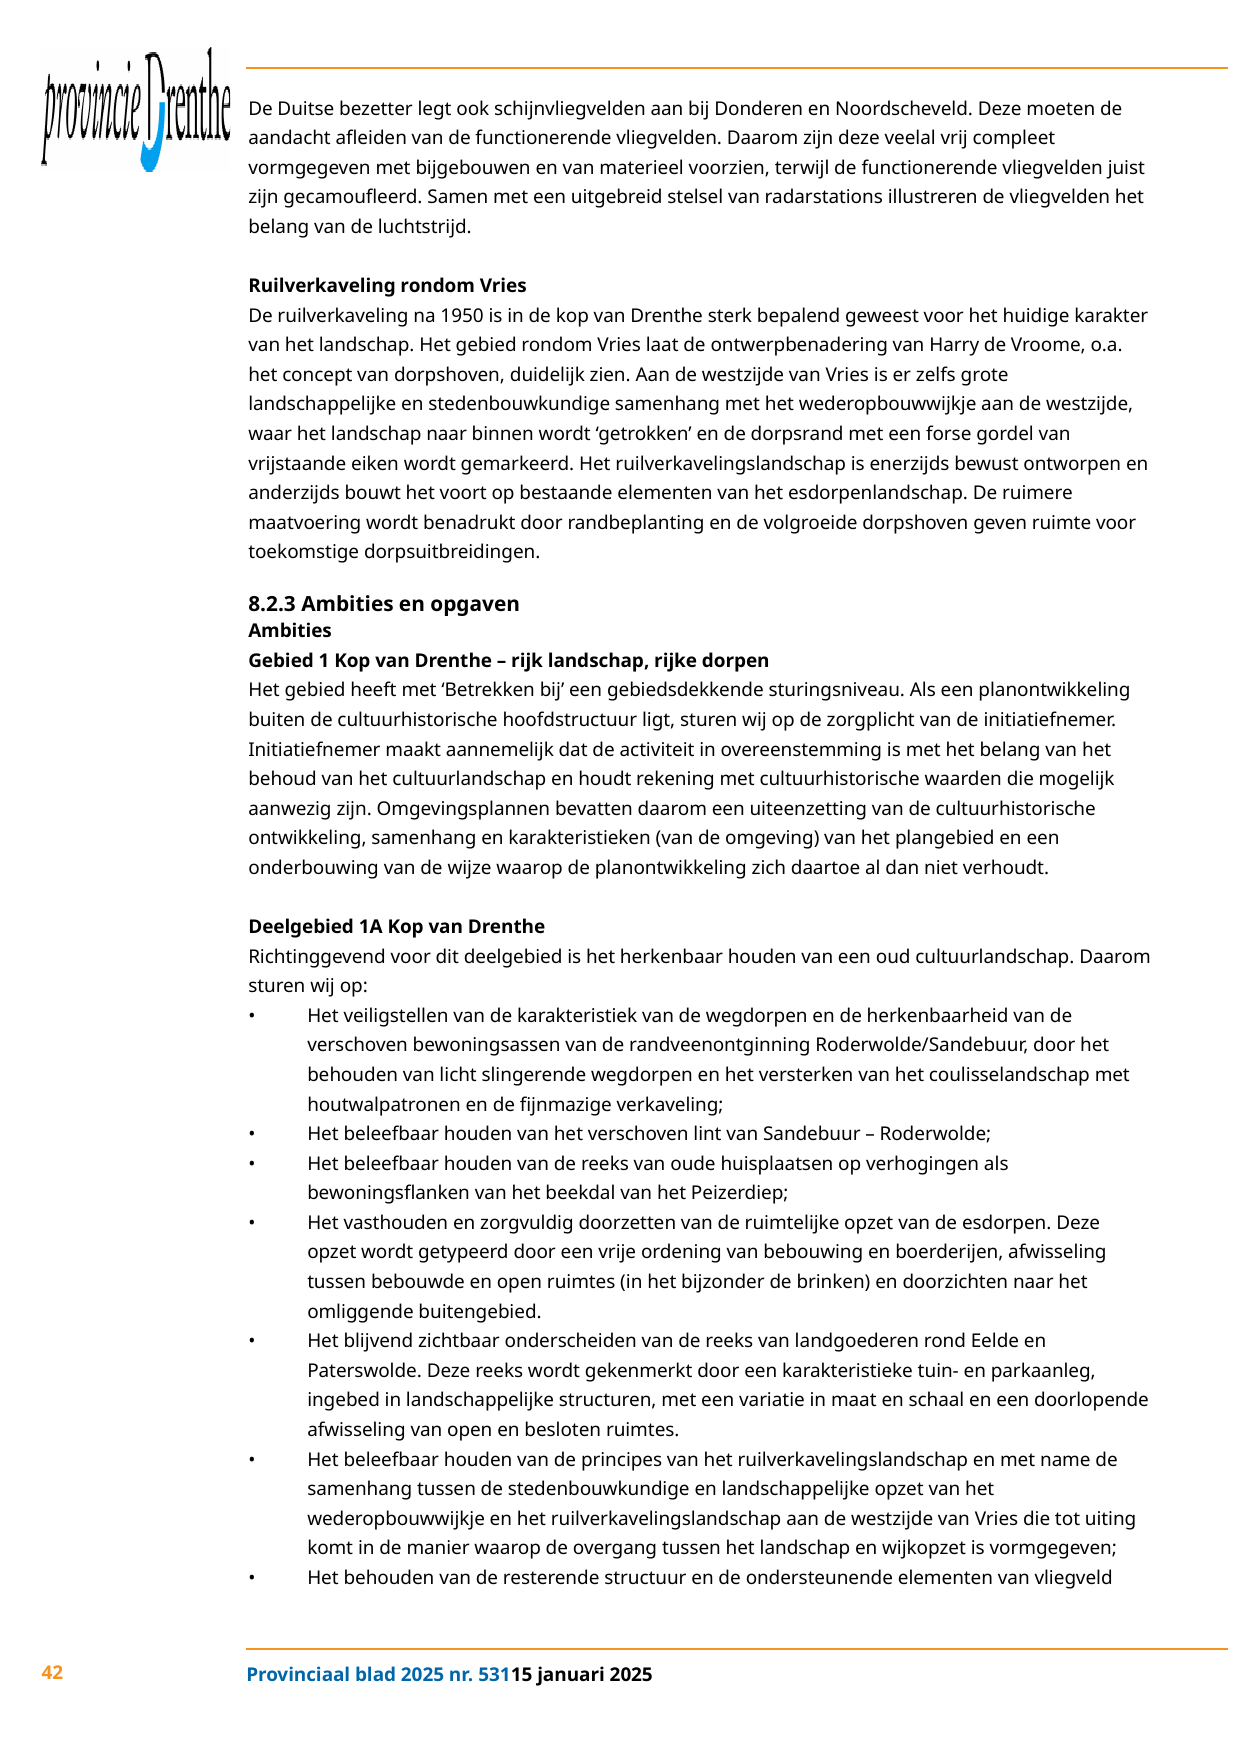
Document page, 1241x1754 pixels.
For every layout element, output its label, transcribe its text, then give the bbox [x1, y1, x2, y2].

list Het vasthouden en zorgvuldig doorzetten van de ruimtelijke opzet van de esdorpen. Deze opzet wordt getypeerd door een vrije ordening van bebouwing en boerderijen, afwisseling tussen bebouwde en open ruimtes (in het bijzonder de brinken) en doorzichten naar het omliggende buitengebied. [248, 1209, 1152, 1323]
picture [41, 47, 231, 172]
text Gebied 1 Kop van Drenthe – rijk landschap, rijke dorpen [248, 647, 1152, 673]
text 8.2.3 Ambities en opgaven [248, 589, 1152, 617]
text Ruilverkaveling rondom Vries [248, 272, 1152, 298]
text De ruilverkaveling na 1950 is in de kop van Drenthe sterk bepalend geweest voor het huidige karakter van het landschap. Het gebied rondom Vries laat de ontwerpbenadering van Harry de Vroome, o.a. het concept van dorpshoven, duidelijk zien. Aan de westzijde van Vries is er zelfs grote landschappelijke en stedenbouwkundige samenhang met het wederopbouwwijkje aan de westzijde, waar het landschap naar binnen wordt ‘getrokken’ en de dorpsrand met een forse gordel van vrijstaande eiken wordt gemarkeerd. Het ruilverkavelingslandschap is enerzijds bewust ontworpen en anderzijds bouwt het voort op bestaande elementen van het esdorpenlandschap. De ruimere maatvoering wordt benadrukt door randbeplanting en de volgroeide dorpshoven geven ruimte voor toekomstige dorpsuitbreidingen. [248, 302, 1152, 564]
text Het gebied heeft met ‘Betrekken bij’ een gebiedsdekkende sturingsniveau. Als een planontwikkeling buiten de cultuurhistorische hoofdstructuur ligt, sturen wij op de zorgplicht van de initiatiefnemer. Initiatiefnemer maakt aannemelijk dat de activiteit in overeenstemming is met het belang van het behoud van het cultuurlandschap en houdt rekening met cultuurhistorische waarden die mogelijk aanwezig zijn. Omgevingsplannen bevatten daarom een uiteenzetting van de cultuurhistorische ontwikkeling, samenhang en karakteristieken (van de omgeving) van het plangebied en een onderbouwing van de wijze waarop de planontwikkeling zich daartoe al dan niet verhoudt. [248, 677, 1152, 880]
list Het beleefbaar houden van de reeks van oude huisplaatsen op verhogingen als bewoningsflanken van het beekdal van het Peizerdiep; [248, 1150, 1152, 1205]
list Het blijvend zichtbaar onderscheiden van de reeks van landgoederen rond Eelde en Paterswolde. Deze reeks wordt gekenmerkt door een karakteristieke tuin- en parkaanleg, ingebed in landschappelijke structuren, met een variatie in maat en schaal en een doorlopende afwisseling van open en besloten ruimtes. [248, 1327, 1152, 1442]
text Deelgebied 1A Kop van Drenthe [248, 913, 1152, 939]
list Het beleefbaar houden van het verschoven lint van Sandebuur – Roderwolde; [248, 1120, 1152, 1146]
text De Duitse bezetter legt ook schijnvliegvelden aan bij Donderen en Noordscheveld. Deze moeten de aandacht afleiden van de functionerende vliegvelden. Daarom zijn deze veelal vrij compleet vormgegeven met bijgebouwen en van materieel voorzien, terwijl de functionerende vliegvelden juist zijn gecamoufleerd. Samen met een uitgebreid stelsel van radarstations illustreren de vliegvelden het belang van de luchtstrijd. [248, 95, 1152, 239]
list Het veiligstellen van de karakteristiek van de wegdorpen en de herkenbaarheid van de verschoven bewoningsassen van de randveenontginning Roderwolde/Sandebuur, door het behouden van licht slingerende wegdorpen en het versterken van het coulisselandschap met houtwalpatronen en de fijnmazige verkaveling; [248, 1002, 1152, 1116]
text Ambities [248, 617, 1152, 643]
list Het beleefbaar houden van de principes van het ruilverkavelingslandschap en met name de samenhang tussen de stedenbouwkundige en landschappelijke opzet van het wederopbouwwijkje en het ruilverkavelingslandschap aan de westzijde van Vries die tot uiting komt in de manier waarop de overgang tussen het landschap en wijkopzet is vormgegeven; [248, 1446, 1152, 1560]
list Het behouden van de resterende structuur en de ondersteunende elementen van vliegveld [248, 1564, 1152, 1590]
text Richtinggevend voor dit deelgebied is het herkenbaar houden van een oud cultuurlandschap. Daarom sturen wij op: [248, 943, 1152, 998]
